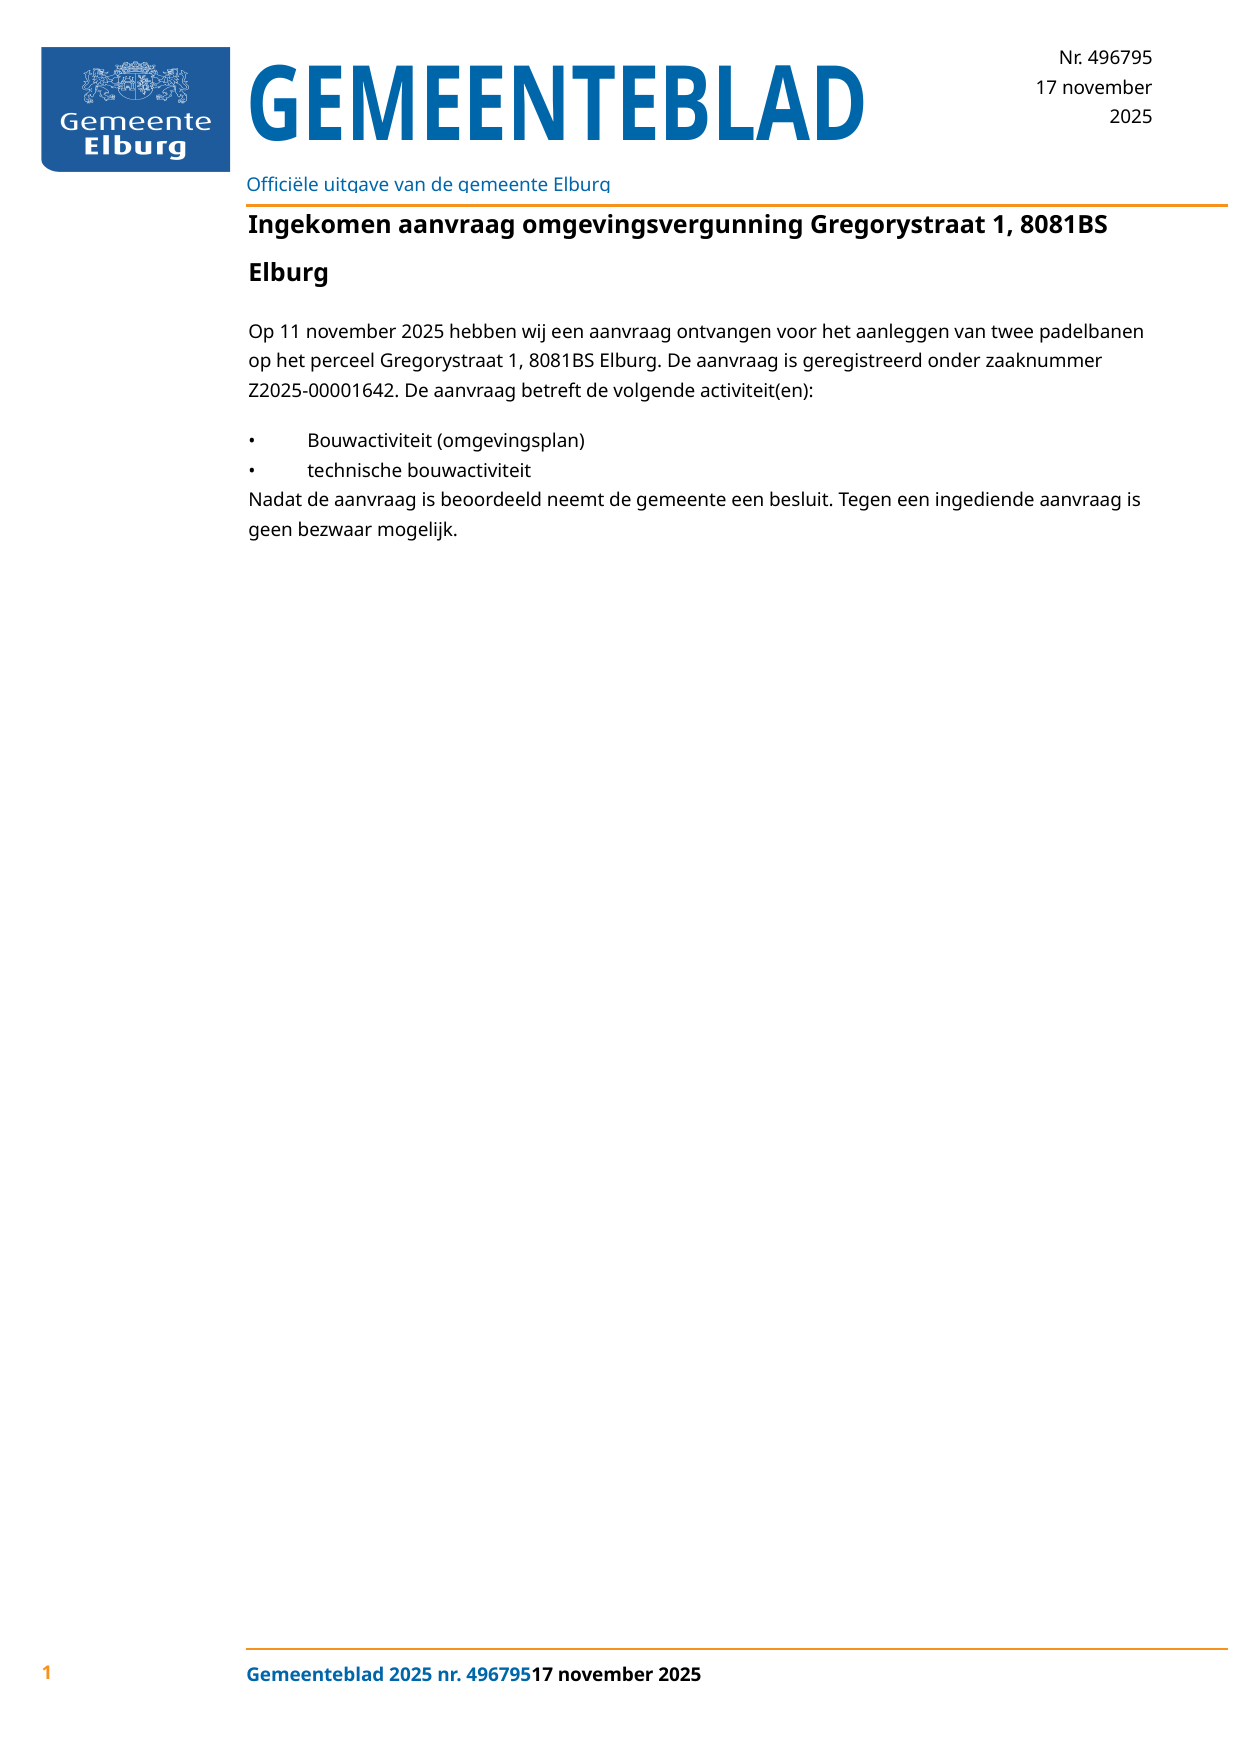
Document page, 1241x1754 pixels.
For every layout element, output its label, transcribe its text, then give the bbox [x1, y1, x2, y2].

text Ingekomen aanvraag omgevingsvergunning Gregorystraat 1, 8081BS Elburg [248, 207, 1152, 288]
list technische bouwactiviteit [248, 457, 1152, 483]
list Bouwactiviteit (omgevingsplan) [248, 427, 1152, 453]
picture [41, 47, 231, 172]
text Op 11 november 2025 hebben wij een aanvraag ontvangen voor het aanleggen van twee padelbanen op het perceel Gregorystraat 1, 8081BS Elburg. De aanvraag is geregistreerd onder zaaknummer Z2025-00001642. De aanvraag betreft de volgende activiteit(en): [248, 318, 1152, 403]
text Nadat de aanvraag is beoordeeld neemt de gemeente een besluit. Tegen een ingediende aanvraag is geen bezwaar mogelijk. [248, 487, 1152, 542]
